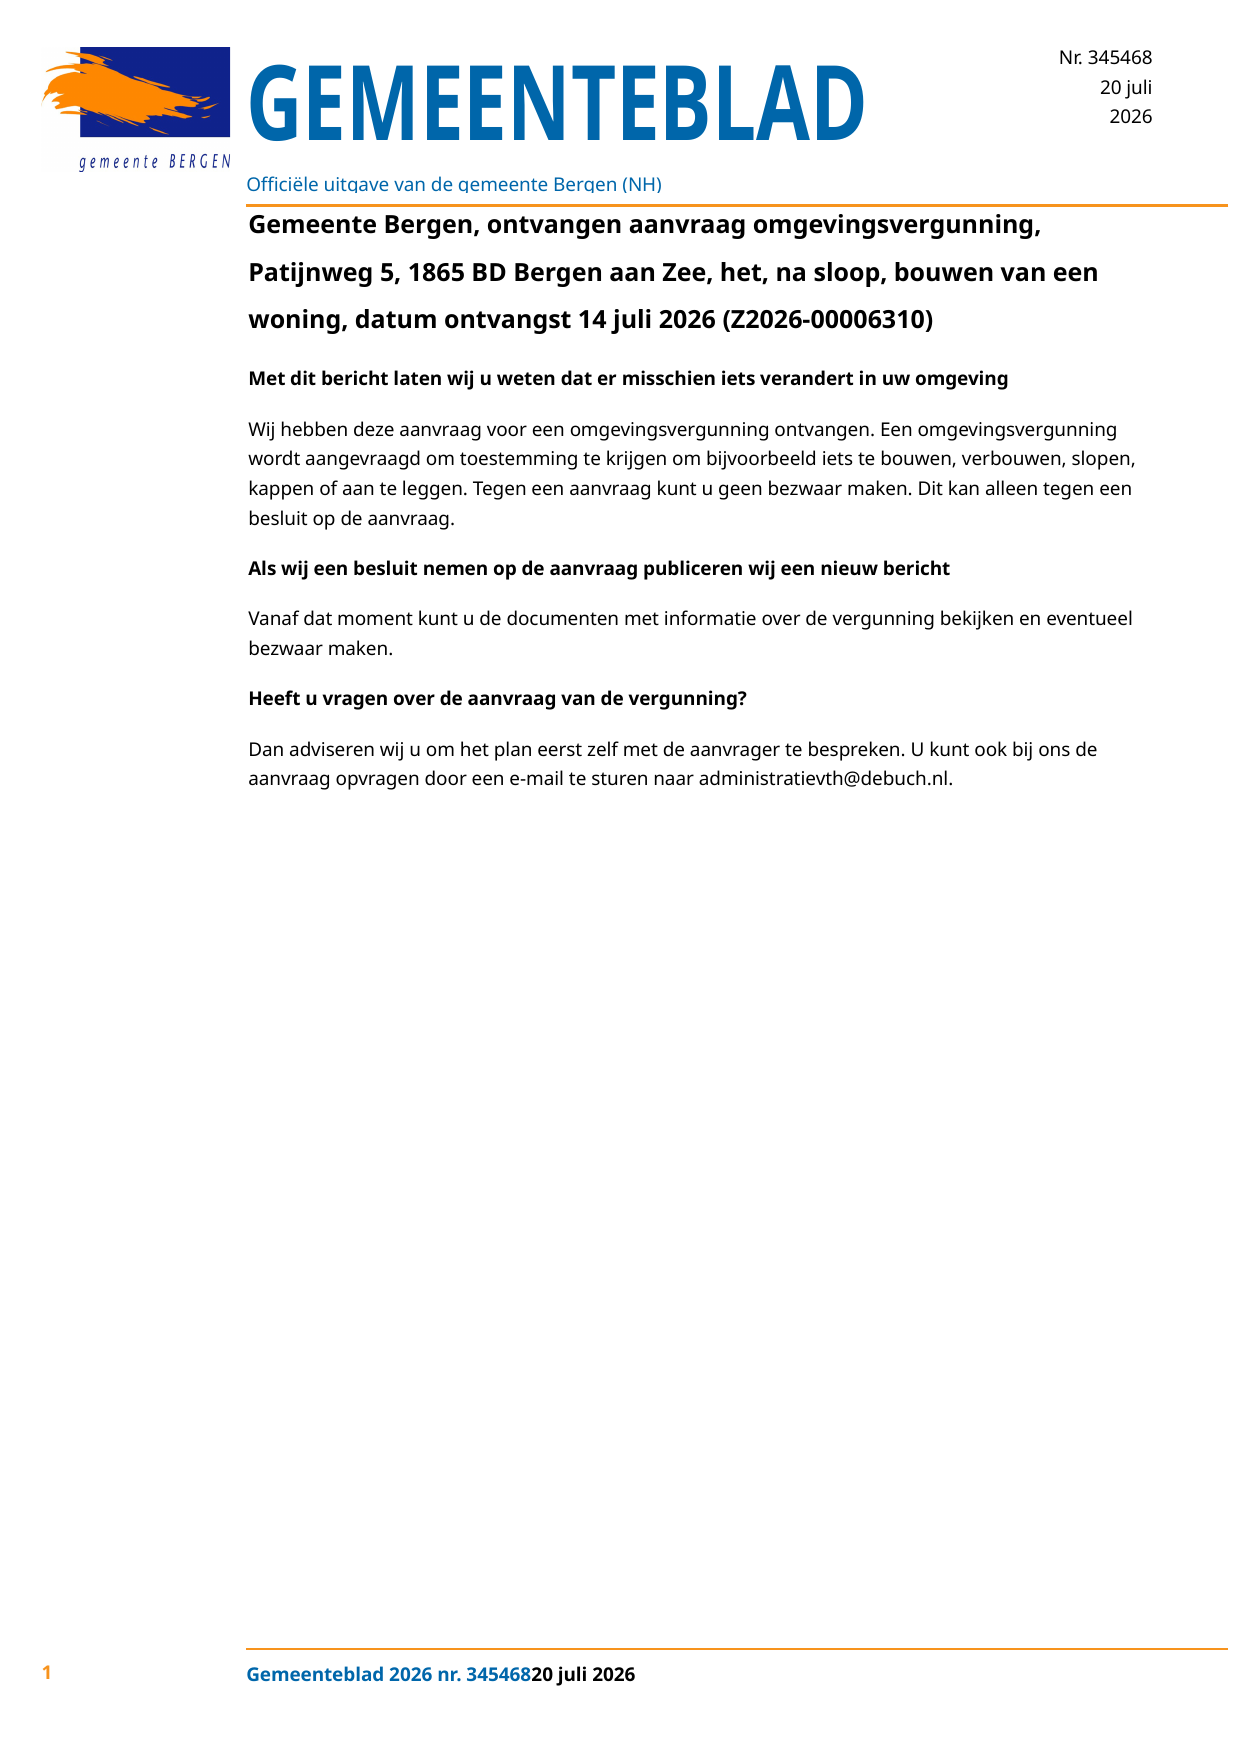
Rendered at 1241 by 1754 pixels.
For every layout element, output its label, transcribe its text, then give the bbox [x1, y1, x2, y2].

text Wij hebben deze aanvraag voor een omgevingsvergunning ontvangen. Een omgevingsvergunning wordt aangevraagd om toestemming te krijgen om bijvoorbeeld iets te bouwen, verbouwen, slopen, kappen of aan te leggen. Tegen een aanvraag kunt u geen bezwaar maken. Dit kan alleen tegen een besluit op de aanvraag. [248, 416, 1152, 530]
text Heeft u vragen over de aanvraag van de vergunning? [248, 686, 1152, 711]
text Gemeente Bergen, ontvangen aanvraag omgevingsvergunning, Patijnweg 5, 1865 BD Bergen aan Zee, het, na sloop, bouwen van een woning, datum ontvangst 14 juli 2026 (Z2026-00006310) [248, 207, 1152, 336]
text Als wij een besluit nemen op de aanvraag publiceren wij een nieuw bericht [248, 555, 1152, 581]
text Dan adviseren wij u om het plan eerst zelf met de aanvrager te bespreken. U kunt ook bij ons de aanvraag opvragen door een e-mail te sturen naar administratievth@debuch.nl. [248, 736, 1152, 791]
picture [41, 47, 231, 172]
text Met dit bericht laten wij u weten dat er misschien iets verandert in uw omgeving [248, 366, 1152, 391]
text Vanaf dat moment kunt u de documenten met informatie over de vergunning bekijken en eventueel bezwaar maken. [248, 606, 1152, 661]
